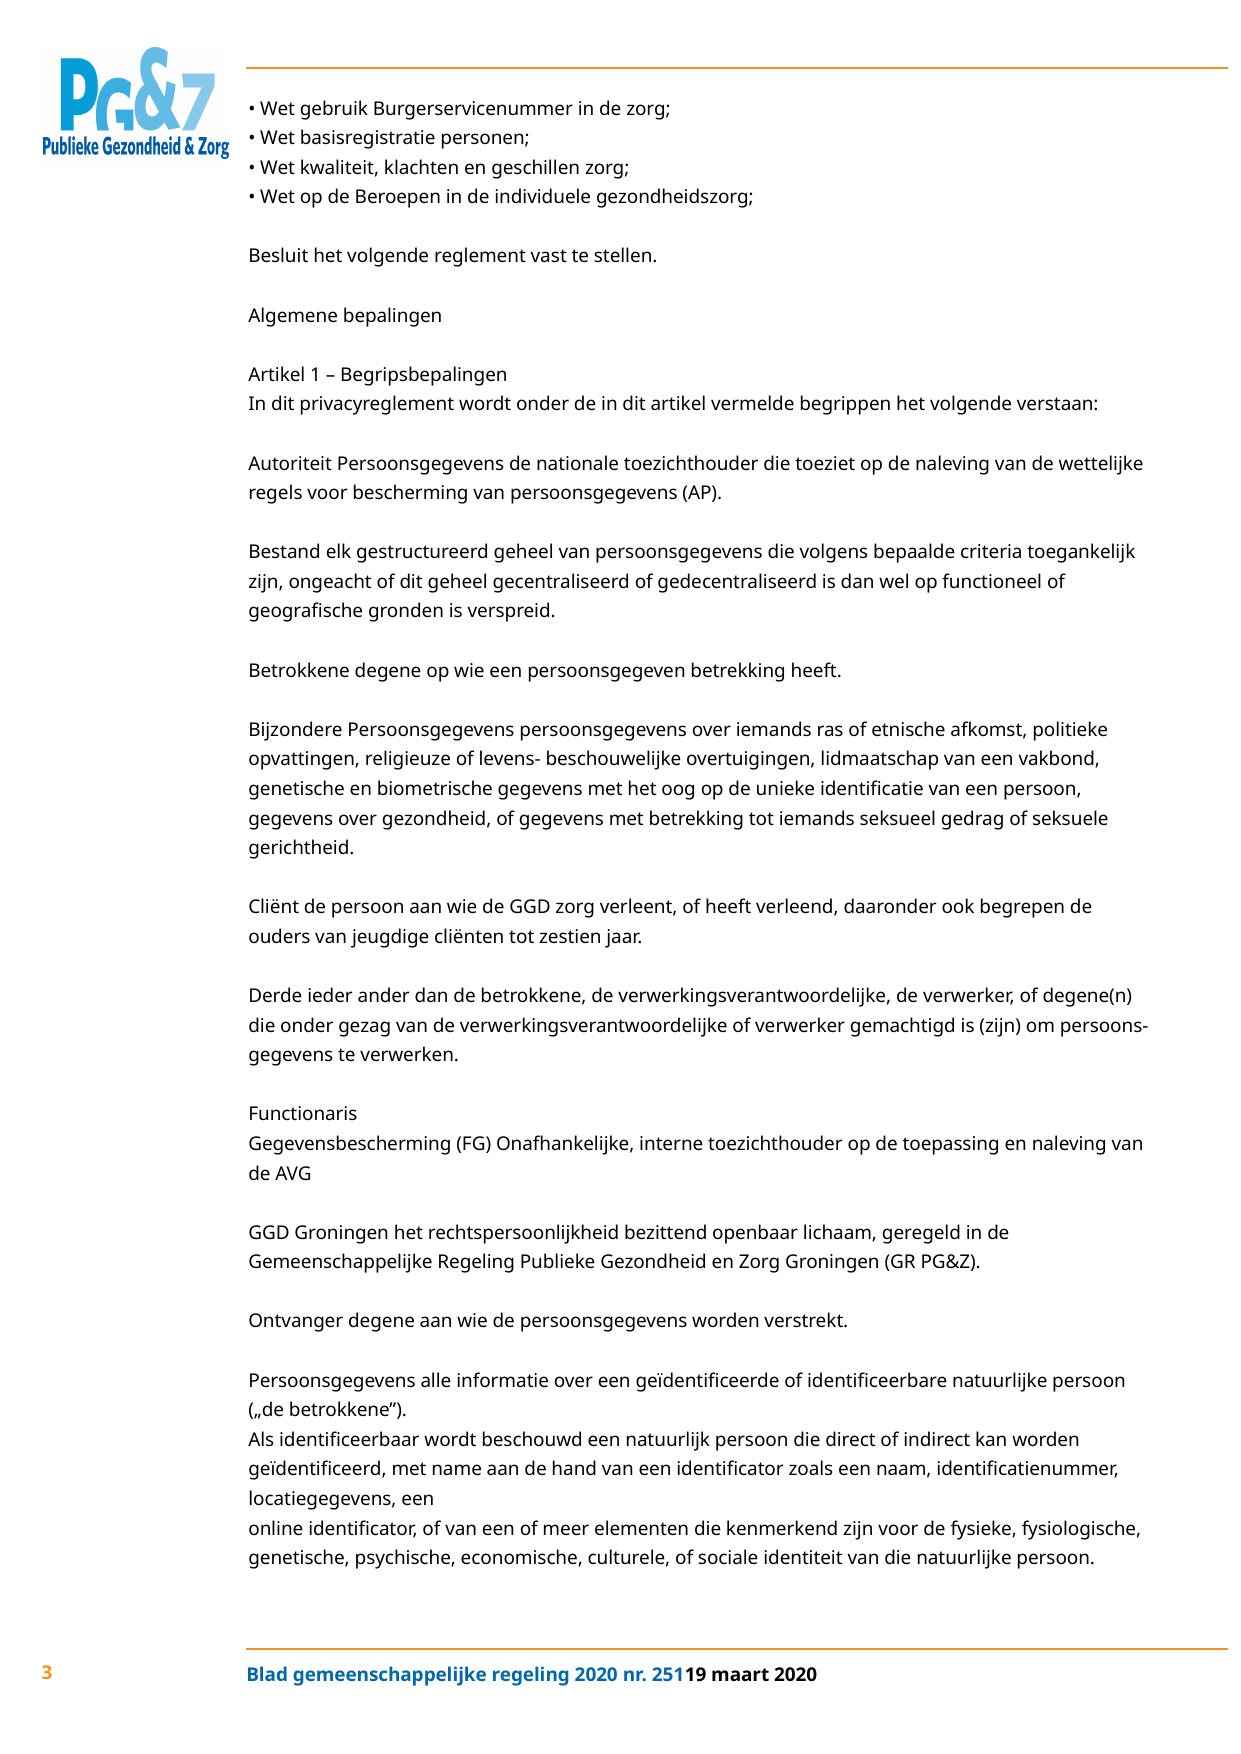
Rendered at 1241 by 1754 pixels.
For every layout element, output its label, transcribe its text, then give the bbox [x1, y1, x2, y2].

text • Wet basisregistratie personen; [248, 124, 1152, 150]
text Als identificeerbaar wordt beschouwd een natuurlijk persoon die direct of indirect kan worden geïdentificeerd, met name aan de hand van een identificator zoals een naam, identificatienummer, locatiegegevens, een [248, 1426, 1152, 1511]
text Persoonsgegevens alle informatie over een geïdentificeerde of identificeerbare natuurlijke persoon („de betrokkene”). [248, 1367, 1152, 1422]
text Gegevensbescherming (FG) Onafhankelijke, interne toezichthouder op de toepassing en naleving van de AVG [248, 1130, 1152, 1186]
text online identificator, of van een of meer elementen die kenmerkend zijn voor de fysieke, fysiologische, genetische, psychische, economische, culturele, of sociale identiteit van die natuurlijke persoon. [248, 1515, 1152, 1570]
text • Wet kwaliteit, klachten en geschillen zorg; [248, 154, 1152, 180]
text Algemene bepalingen [248, 302, 1152, 328]
text • Wet gebruik Burgerservicenummer in de zorg; [248, 95, 1152, 121]
text Cliënt de persoon aan wie de GGD zorg verleent, of heeft verleend, daaronder ook begrepen de ouders van jeugdige cliënten tot zestien jaar. [248, 893, 1152, 949]
text GGD Groningen het rechtspersoonlijkheid bezittend openbaar lichaam, geregeld in de [248, 1219, 1152, 1245]
text opvattingen, religieuze of levens- beschouwelijke overtuigingen, lidmaatschap van een vakbond, genetische en biometrische gegevens met het oog op de unieke identificatie van een persoon, gegevens over gezondheid, of gegevens met betrekking tot iemands seksueel gedrag of seksuele gerichtheid. [248, 746, 1152, 860]
text • Wet op de Beroepen in de individuele gezondheidszorg; [248, 183, 1152, 209]
text Functionaris [248, 1101, 1152, 1126]
text Besluit het volgende reglement vast te stellen. [248, 243, 1152, 268]
picture [41, 47, 231, 172]
text Artikel 1 – Begripsbepalingen [248, 361, 1152, 387]
text Bestand elk gestructureerd geheel van persoonsgegevens die volgens bepaalde criteria toegankelijk zijn, ongeacht of dit geheel gecentraliseerd of gedecentraliseerd is dan wel op functioneel of geografische gronden is verspreid. [248, 538, 1152, 623]
text Derde ieder ander dan de betrokkene, de verwerkingsverantwoordelijke, de verwerker, of degene(n) die onder gezag van de verwerkingsverantwoordelijke of verwerker gemachtigd is (zijn) om persoons- gegevens te verwerken. [248, 982, 1152, 1067]
text Autoriteit Persoonsgegevens de nationale toezichthouder die toeziet op de naleving van de wettelijke regels voor bescherming van persoonsgegevens (AP). [248, 450, 1152, 505]
text Betrokkene degene op wie een persoonsgegeven betrekking heeft. [248, 657, 1152, 683]
text In dit privacyreglement wordt onder de in dit artikel vermelde begrippen het volgende verstaan: [248, 391, 1152, 416]
text Bijzondere Persoonsgegevens persoonsgegevens over iemands ras of etnische afkomst, politieke [248, 716, 1152, 742]
text Ontvanger degene aan wie de persoonsgegevens worden verstrekt. [248, 1308, 1152, 1333]
text Gemeenschappelijke Regeling Publieke Gezondheid en Zorg Groningen (GR PG&Z). [248, 1248, 1152, 1274]
